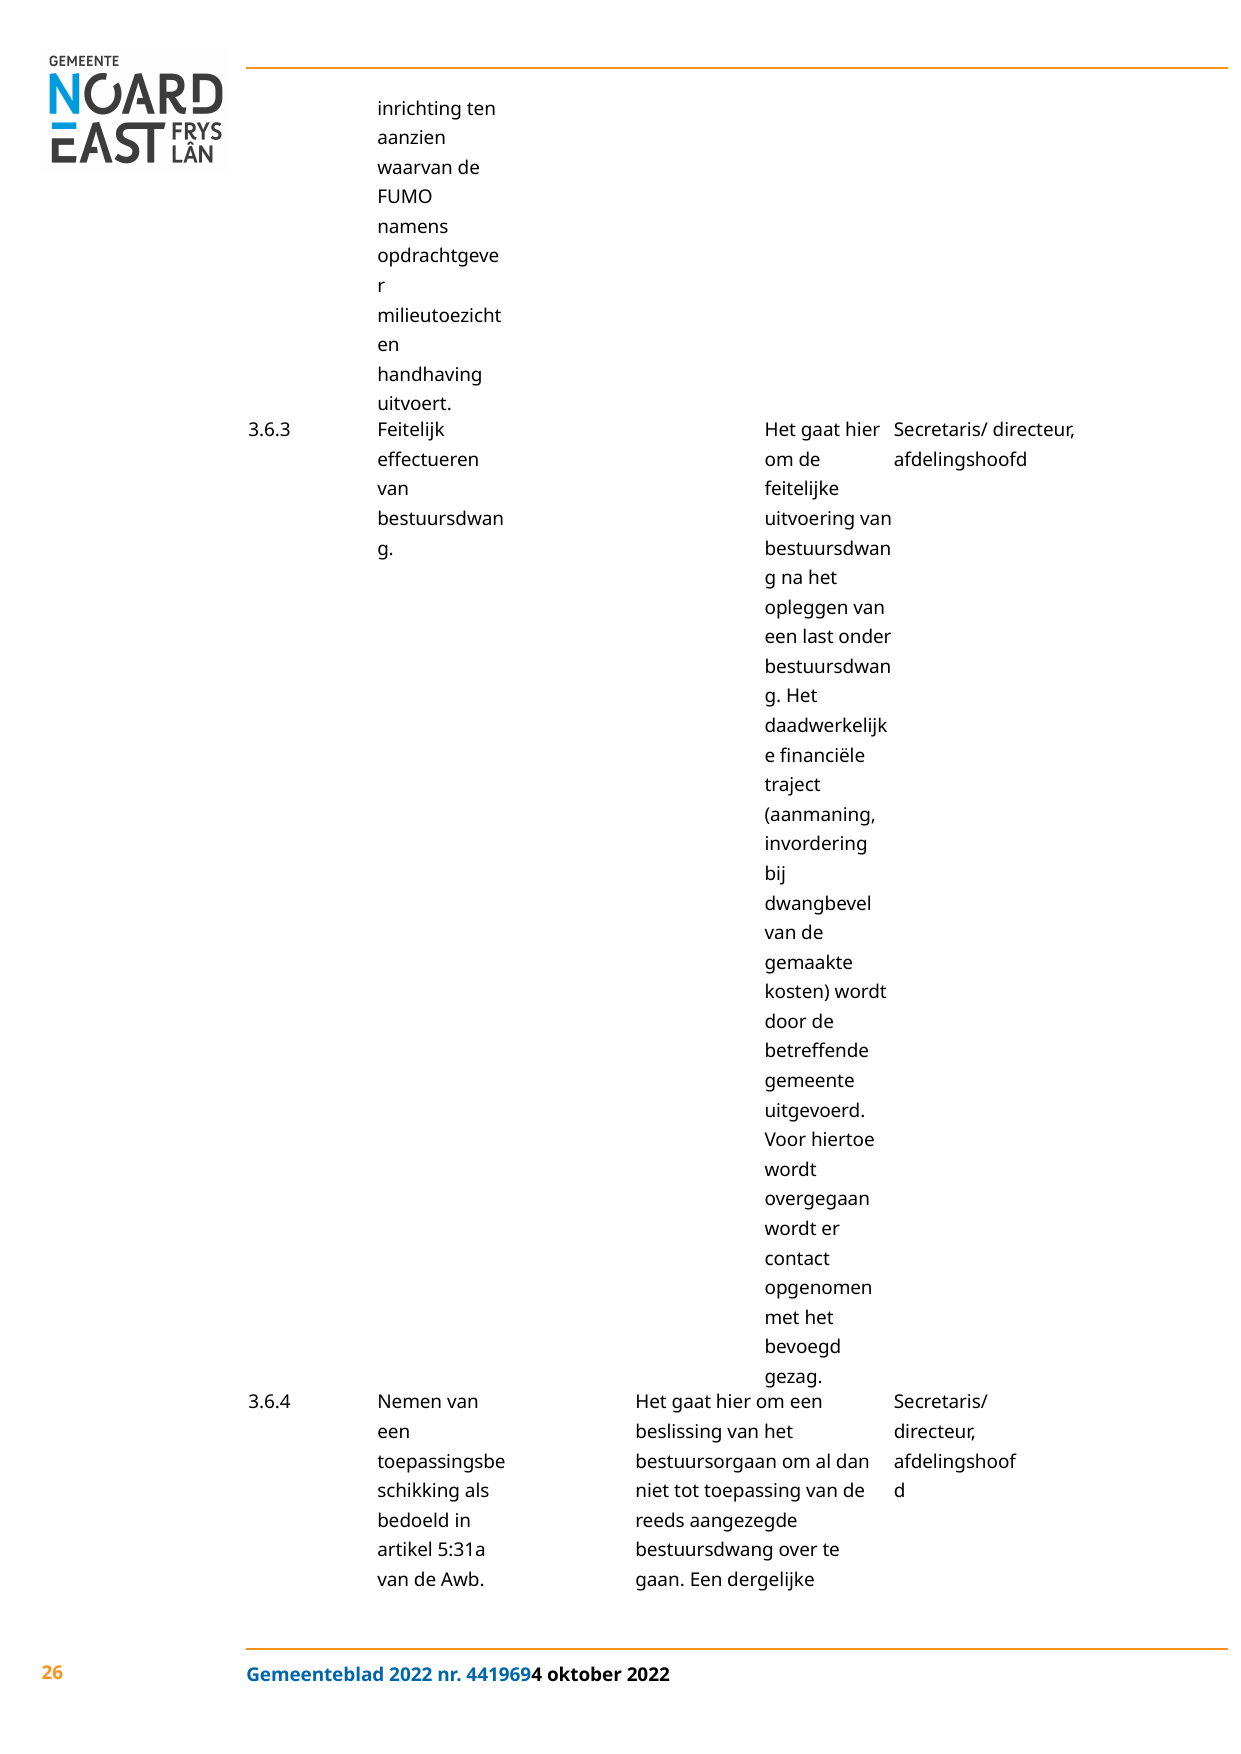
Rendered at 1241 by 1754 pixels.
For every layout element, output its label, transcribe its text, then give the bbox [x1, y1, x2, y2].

table_cell Secretaris/ directeur, afdelingshoofd [894, 1389, 1022, 1592]
table_cell Secretaris/ directeur, afdelingshoofd [894, 416, 1152, 1389]
table_cell 3.6.4 [248, 1389, 377, 1592]
table_cell [1023, 1389, 1152, 1592]
table_cell inrichting ten aanzien waarvan de FUMO namens opdrachtgever milieutoezicht en handhaving uitvoert. [377, 95, 506, 416]
table_cell Feitelijk effectueren van bestuursdwang. [377, 416, 506, 1389]
table_cell Nemen van een toepassingsbeschikking als bedoeld in artikel 5:31a van de Awb. [377, 1389, 506, 1592]
table_cell Het gaat hier om een beslissing van het bestuursorgaan om al dan niet tot toepassing van de reeds aangezegde bestuursdwang over te gaan. Een dergelijke [635, 1389, 893, 1592]
table_cell 3.6.3 [248, 416, 377, 1389]
table_cell [248, 95, 377, 416]
table_cell [1023, 95, 1152, 416]
table_cell [506, 1389, 635, 1592]
picture [41, 47, 231, 172]
table_cell [894, 95, 1022, 416]
table_cell [506, 416, 764, 1389]
table_cell Het gaat hier om de feitelijke uitvoering van bestuursdwang na het opleggen van een last onder bestuursdwang. Het daadwerkelijke financiële traject (aanmaning, invordering bij dwangbevel van de gemaakte kosten) wordt door de betreffende gemeente uitgevoerd. Voor hiertoe wordt overgegaan wordt er contact opgenomen met het bevoegd gezag. [764, 416, 893, 1389]
table_cell [635, 95, 893, 416]
table_cell [506, 95, 635, 416]
